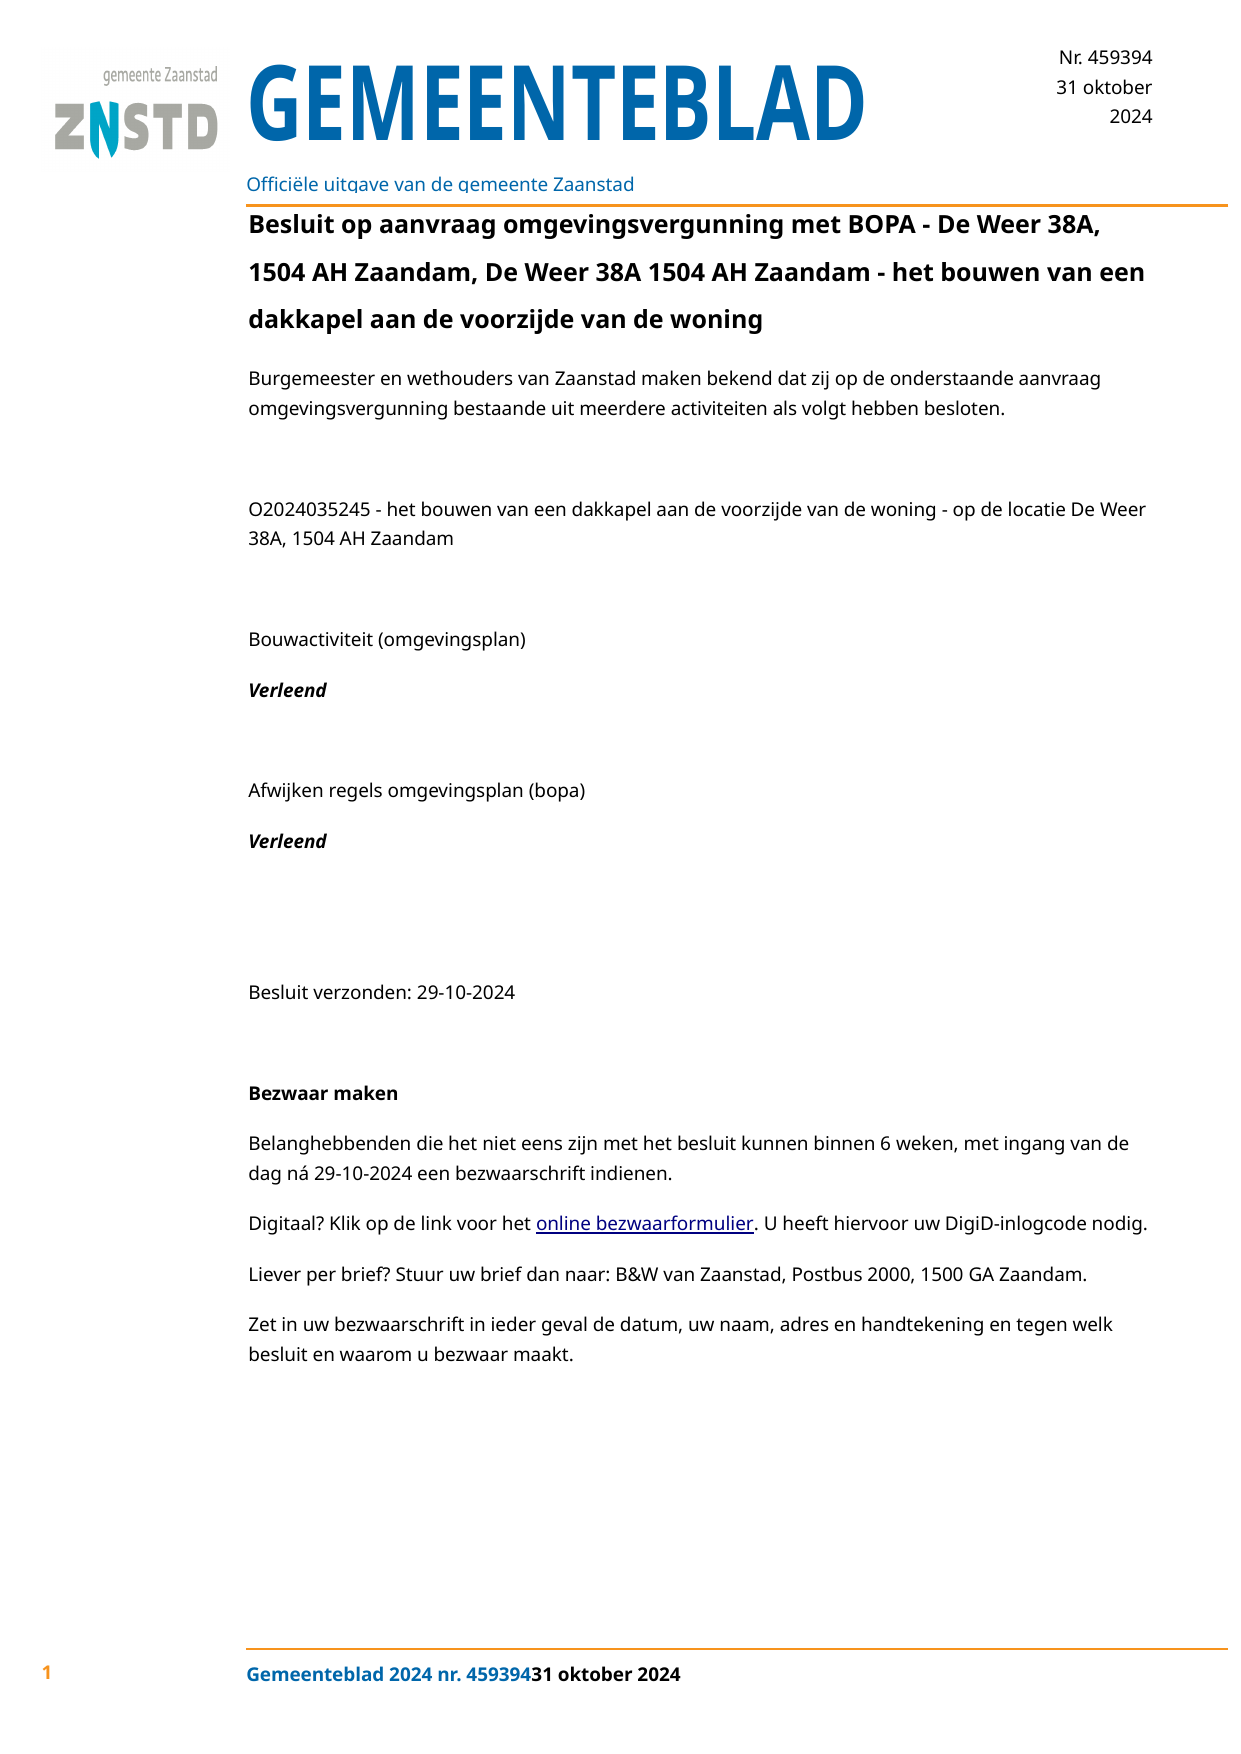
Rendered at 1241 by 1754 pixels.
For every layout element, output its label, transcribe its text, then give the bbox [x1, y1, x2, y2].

text Bouwactiviteit (omgevingsplan) [248, 626, 1152, 652]
text Bezwaar maken [248, 1080, 1152, 1106]
text Zet in uw bezwaarschrift in ieder geval de datum, uw naam, adres en handtekening en tegen welk besluit en waarom u bezwaar maakt. [248, 1311, 1152, 1367]
text Burgemeester en wethouders van Zaanstad maken bekend dat zij op de onderstaande aanvraag omgevingsvergunning bestaande uit meerdere activiteiten als volgt hebben besloten. [248, 366, 1152, 421]
text Verleend [248, 828, 1152, 854]
text Afwijken regels omgevingsplan (bopa) [248, 778, 1152, 803]
text Besluit verzonden: 29-10-2024 [248, 979, 1152, 1005]
text O2024035245 - het bouwen van een dakkapel aan de voorzijde van de woning - op de locatie De Weer 38A, 1504 AH Zaandam [248, 496, 1152, 551]
text Liever per brief? Stuur uw brief dan naar: B&W van Zaanstad, Postbus 2000, 1500 GA Zaandam. [248, 1261, 1152, 1287]
picture [41, 47, 231, 172]
text Digitaal? Klik op de link voor het online bezwaarformulier. U heeft hiervoor uw DigiD-inlogcode nodig. [248, 1211, 1152, 1236]
text Besluit op aanvraag omgevingsvergunning met BOPA - De Weer 38A, 1504 AH Zaandam, De Weer 38A 1504 AH Zaandam - het bouwen van een dakkapel aan de voorzijde van de woning [248, 207, 1152, 336]
text Verleend [248, 677, 1152, 702]
text Belanghebbenden die het niet eens zijn met het besluit kunnen binnen 6 weken, met ingang van de dag ná 29-10-2024 een bezwaarschrift indienen. [248, 1131, 1152, 1186]
